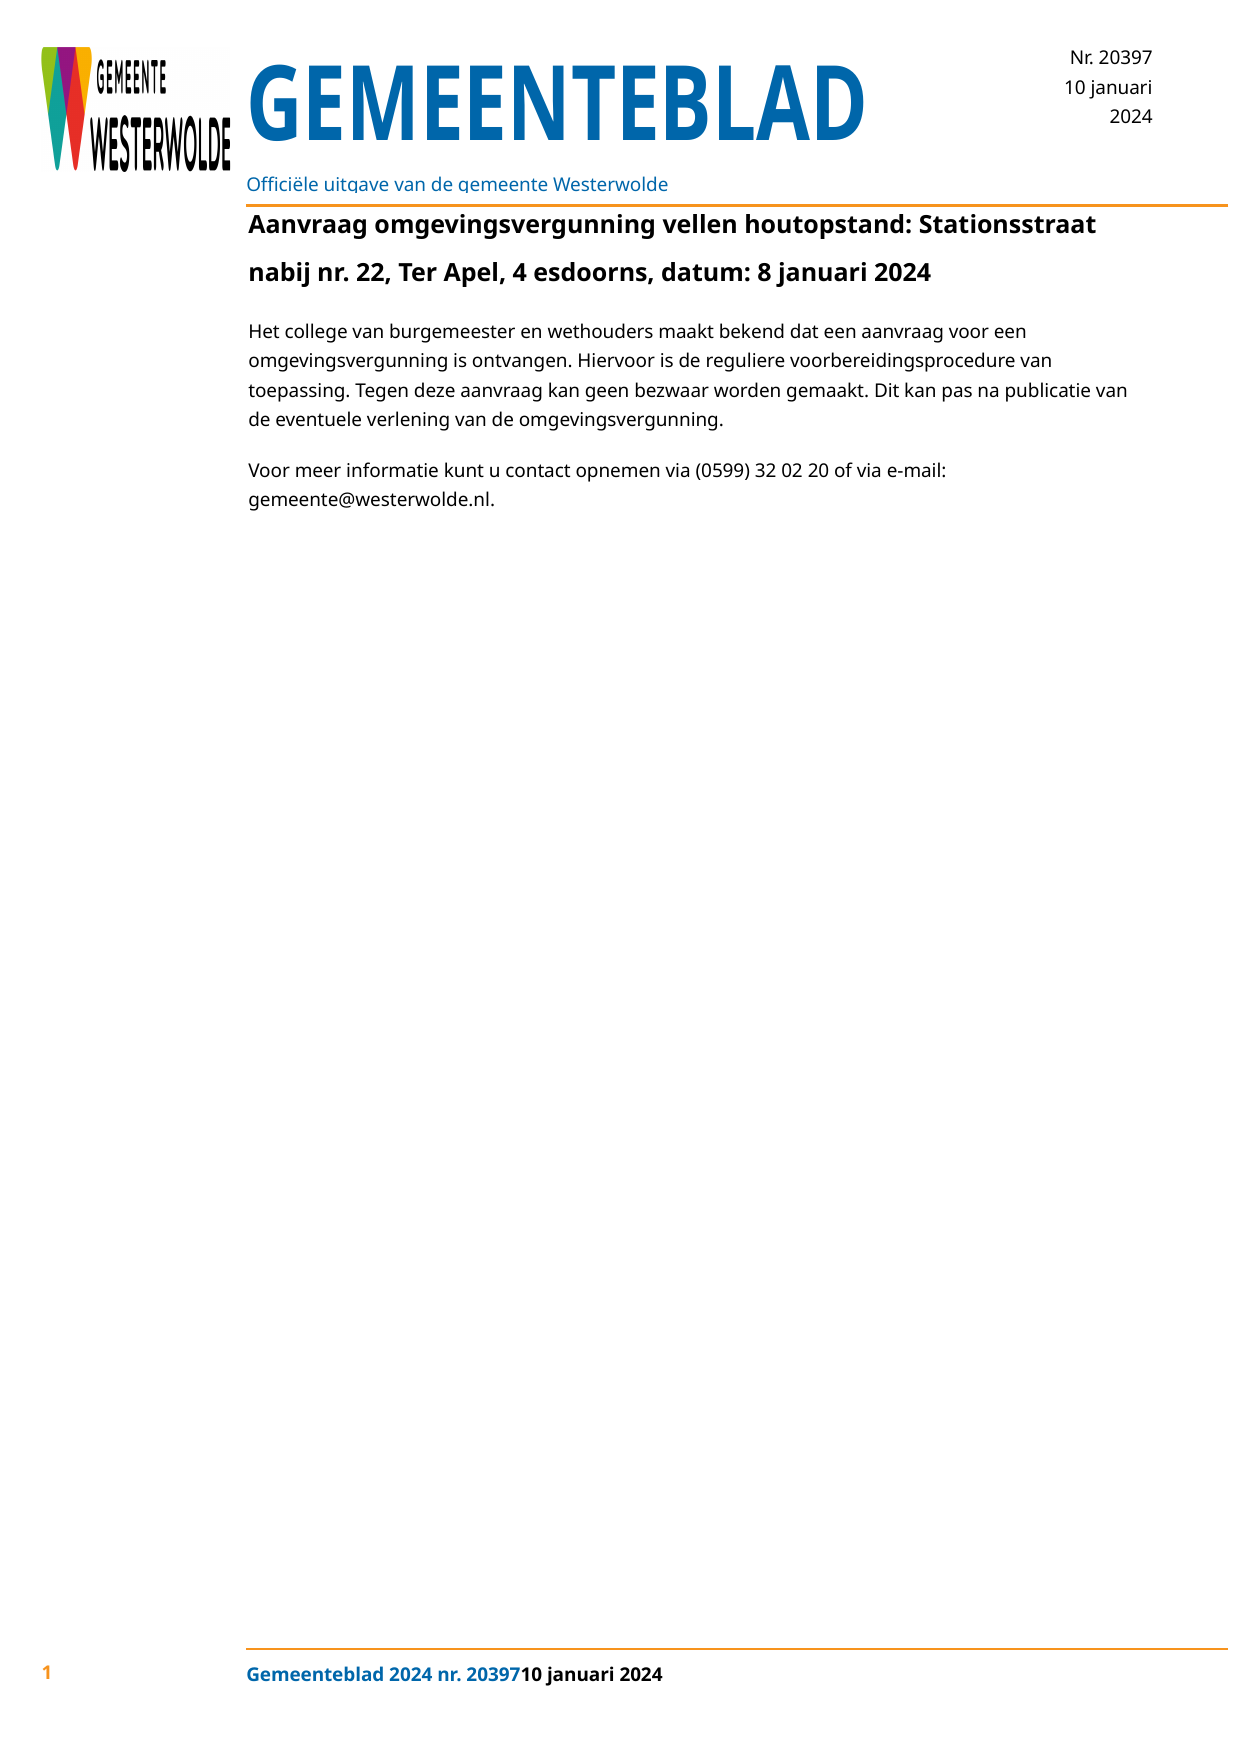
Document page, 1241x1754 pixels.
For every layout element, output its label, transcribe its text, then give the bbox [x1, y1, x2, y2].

text Aanvraag omgevingsvergunning vellen houtopstand: Stationsstraat nabij nr. 22, Ter Apel, 4 esdoorns, datum: 8 januari 2024 [248, 207, 1152, 288]
text Voor meer informatie kunt u contact opnemen via (0599) 32 02 20 of via e-mail: gemeente@westerwolde.nl. [248, 457, 1152, 512]
picture [41, 47, 231, 172]
text Het college van burgemeester en wethouders maakt bekend dat een aanvraag voor een omgevingsvergunning is ontvangen. Hiervoor is de reguliere voorbereidingsprocedure van toepassing. Tegen deze aanvraag kan geen bezwaar worden gemaakt. Dit kan pas na publicatie van de eventuele verlening van de omgevingsvergunning. [248, 318, 1152, 432]
